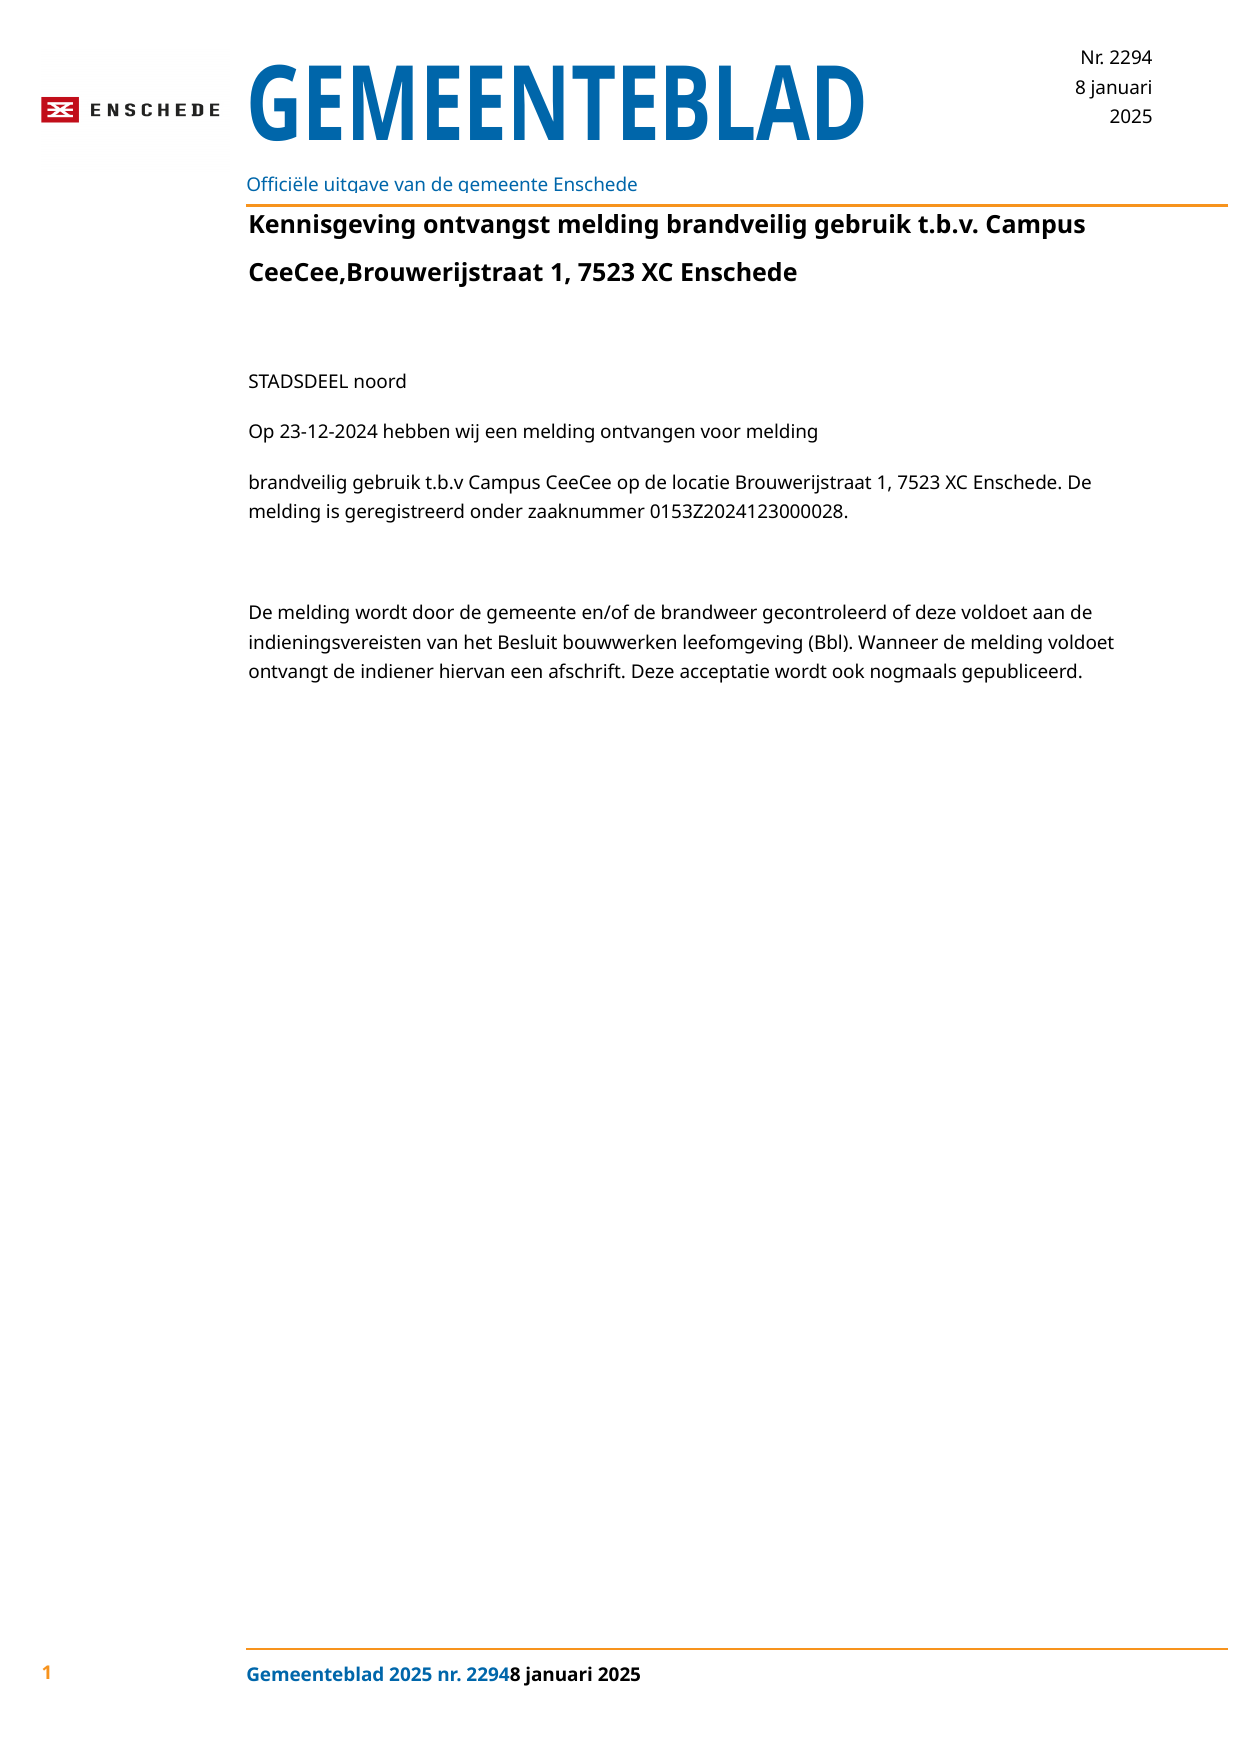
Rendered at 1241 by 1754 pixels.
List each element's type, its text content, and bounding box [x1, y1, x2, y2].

text Kennisgeving ontvangst melding brandveilig gebruik t.b.v. Campus CeeCee,Brouwerijstraat 1, 7523 XC Enschede [248, 207, 1152, 288]
text STADSDEEL noord [248, 368, 1152, 394]
text De melding wordt door de gemeente en/of de brandweer gecontroleerd of deze voldoet aan de indieningsvereisten van het Besluit bouwwerken leefomgeving (Bbl). Wanneer de melding voldoet ontvangt de indiener hiervan een afschrift. Deze acceptatie wordt ook nogmaals gepubliceerd. [248, 599, 1152, 684]
text brandveilig gebruik t.b.v Campus CeeCee op de locatie Brouwerijstraat 1, 7523 XC Enschede. De melding is geregistreerd onder zaaknummer 0153Z2024123000028. [248, 469, 1152, 524]
text Op 23-12-2024 hebben wij een melding ontvangen voor melding [248, 419, 1152, 444]
picture [41, 47, 231, 172]
